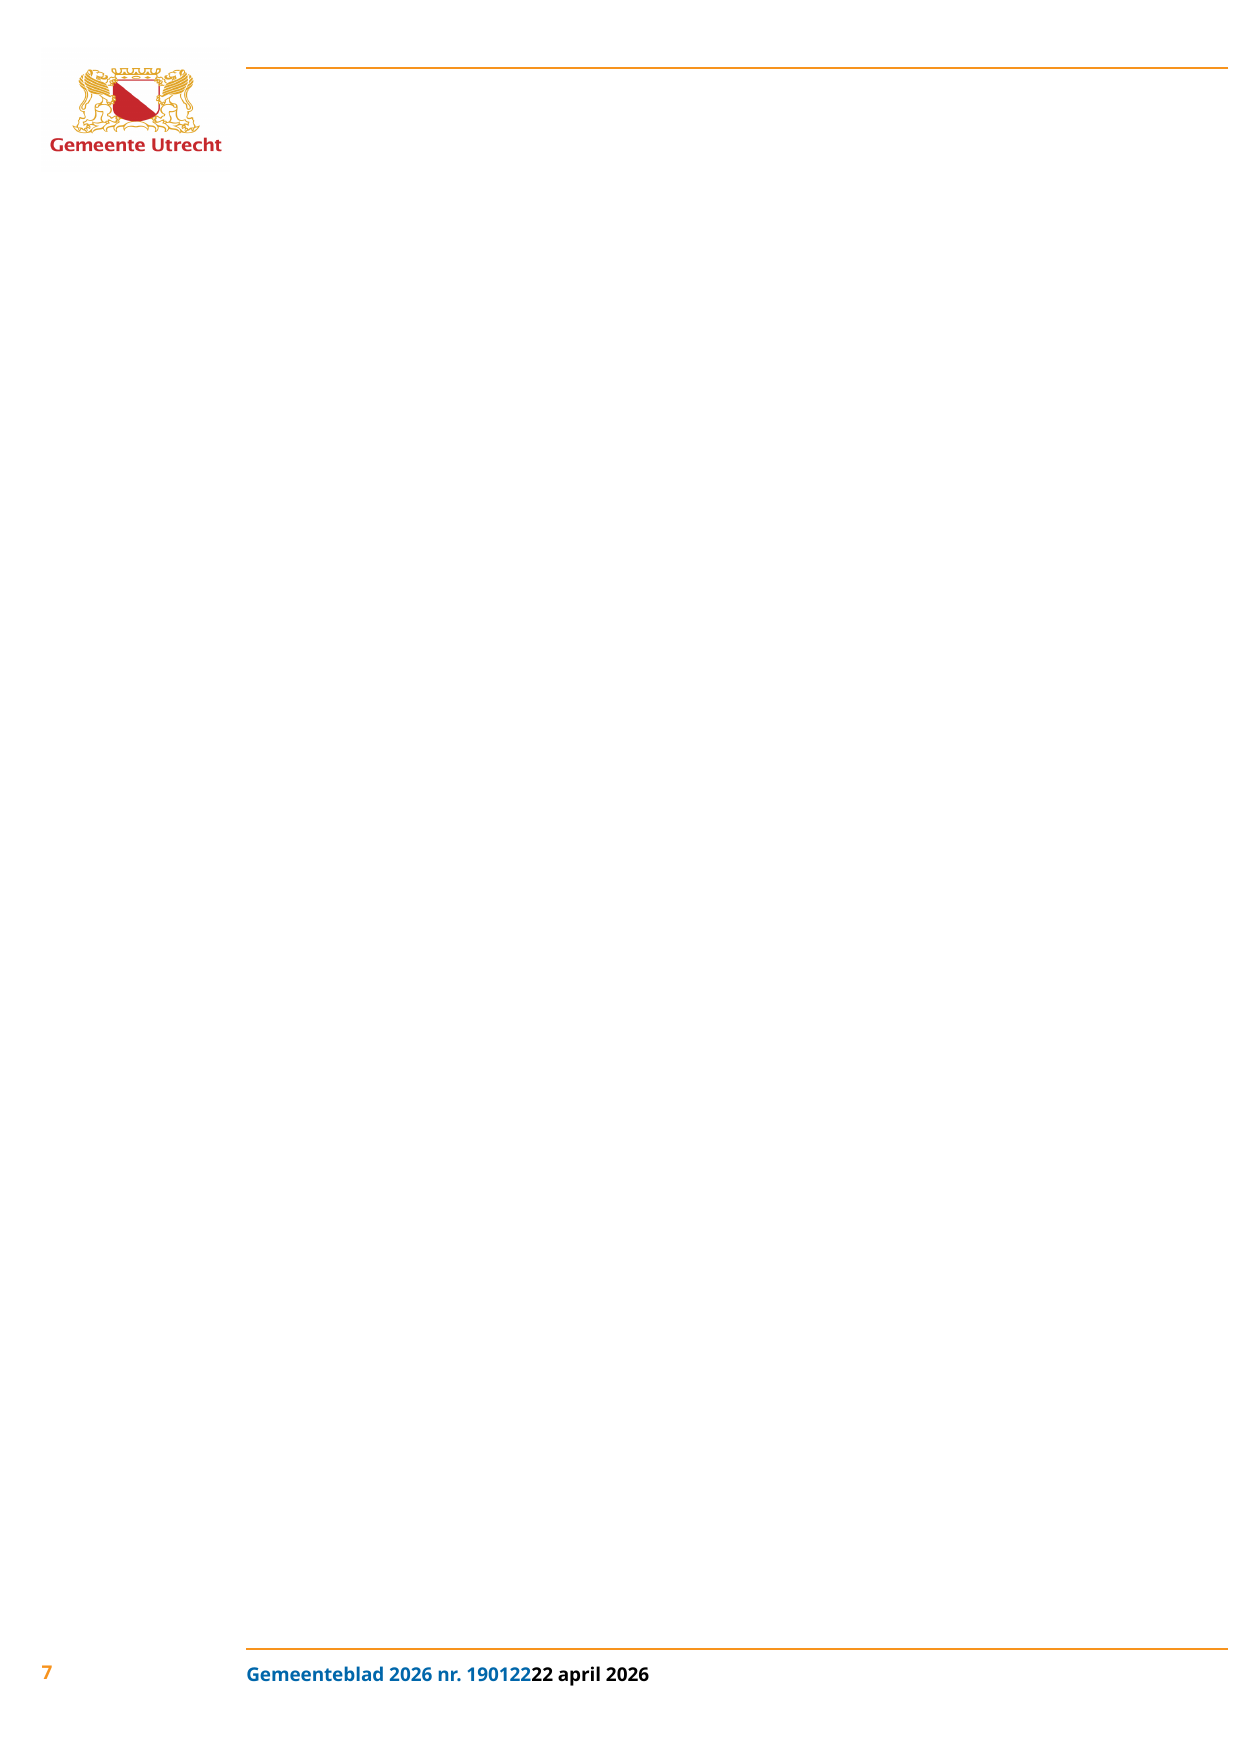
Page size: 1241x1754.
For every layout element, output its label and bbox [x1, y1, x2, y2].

picture [41, 47, 231, 172]
